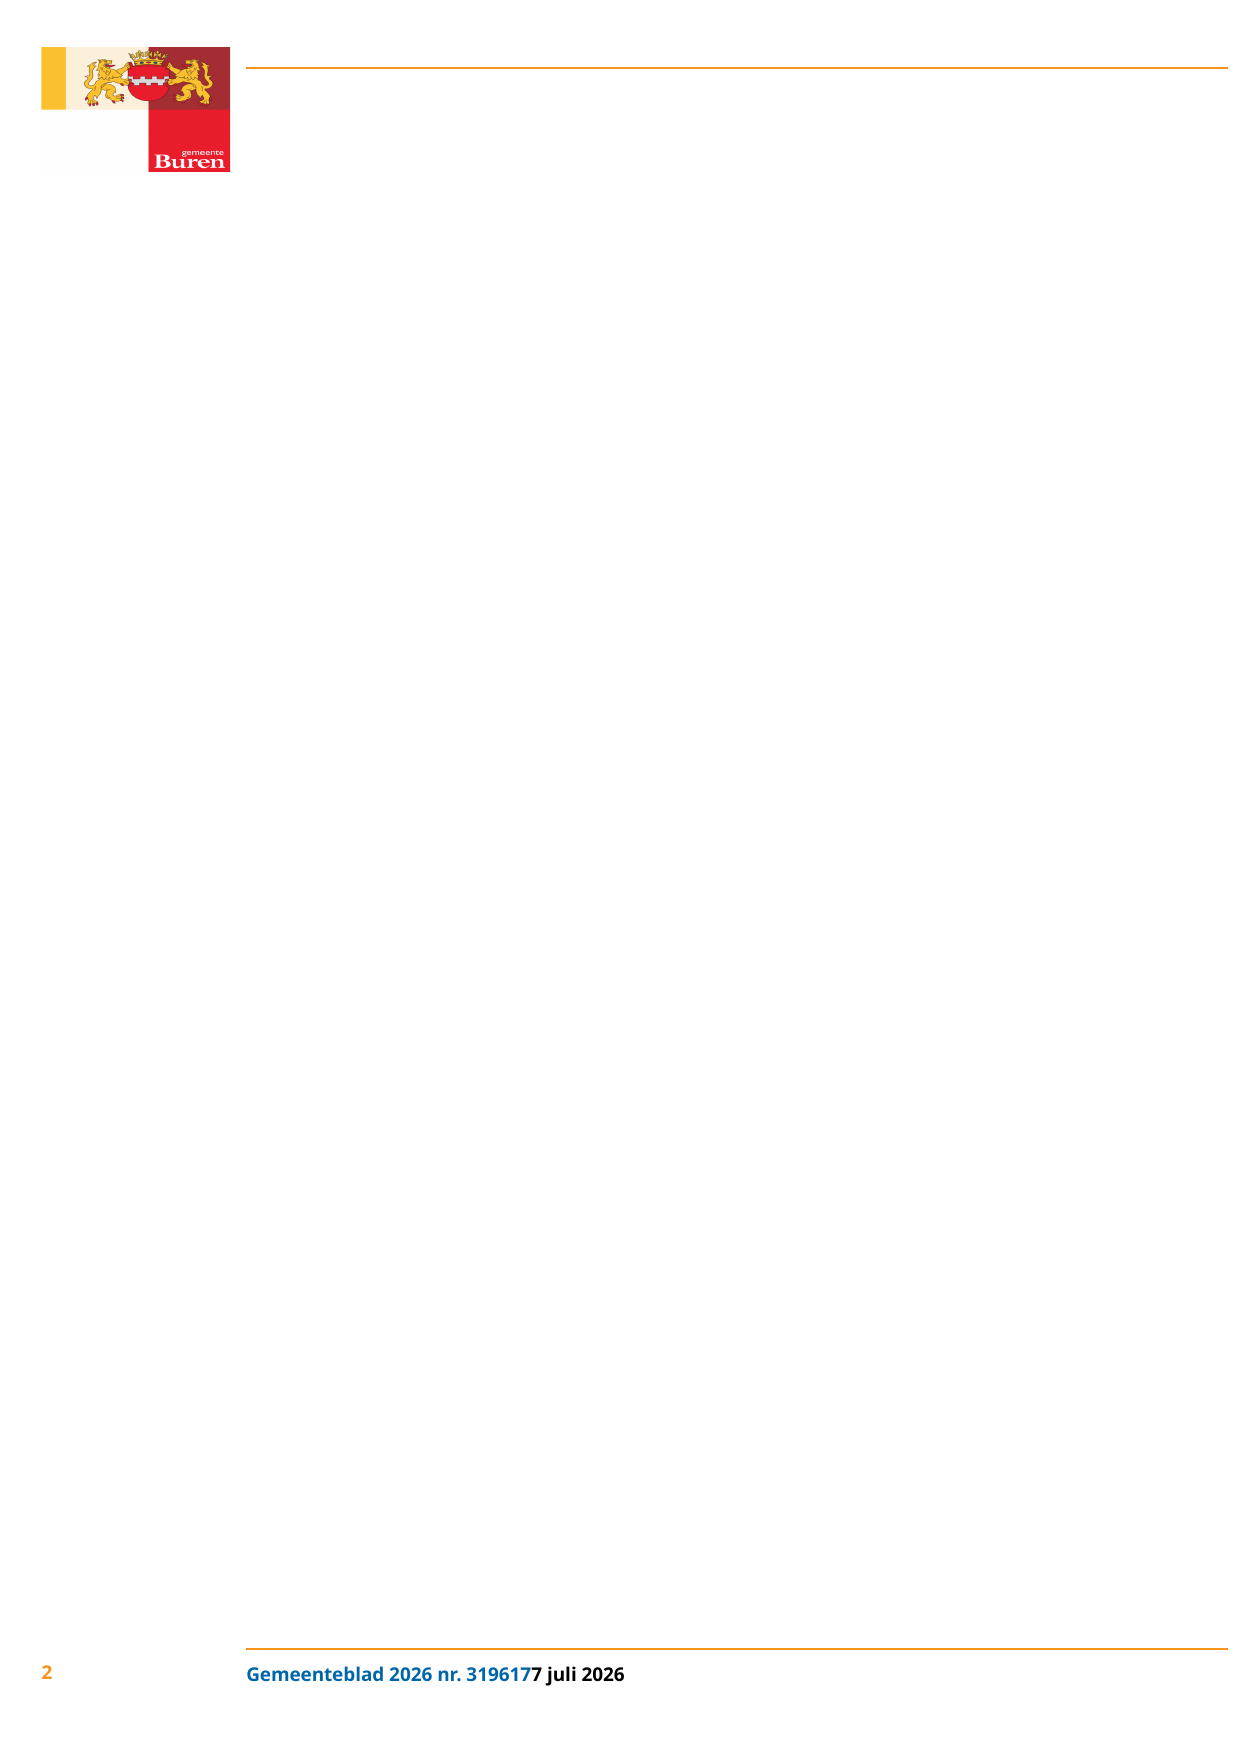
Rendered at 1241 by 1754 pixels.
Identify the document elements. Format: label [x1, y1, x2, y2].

picture [41, 47, 231, 172]
